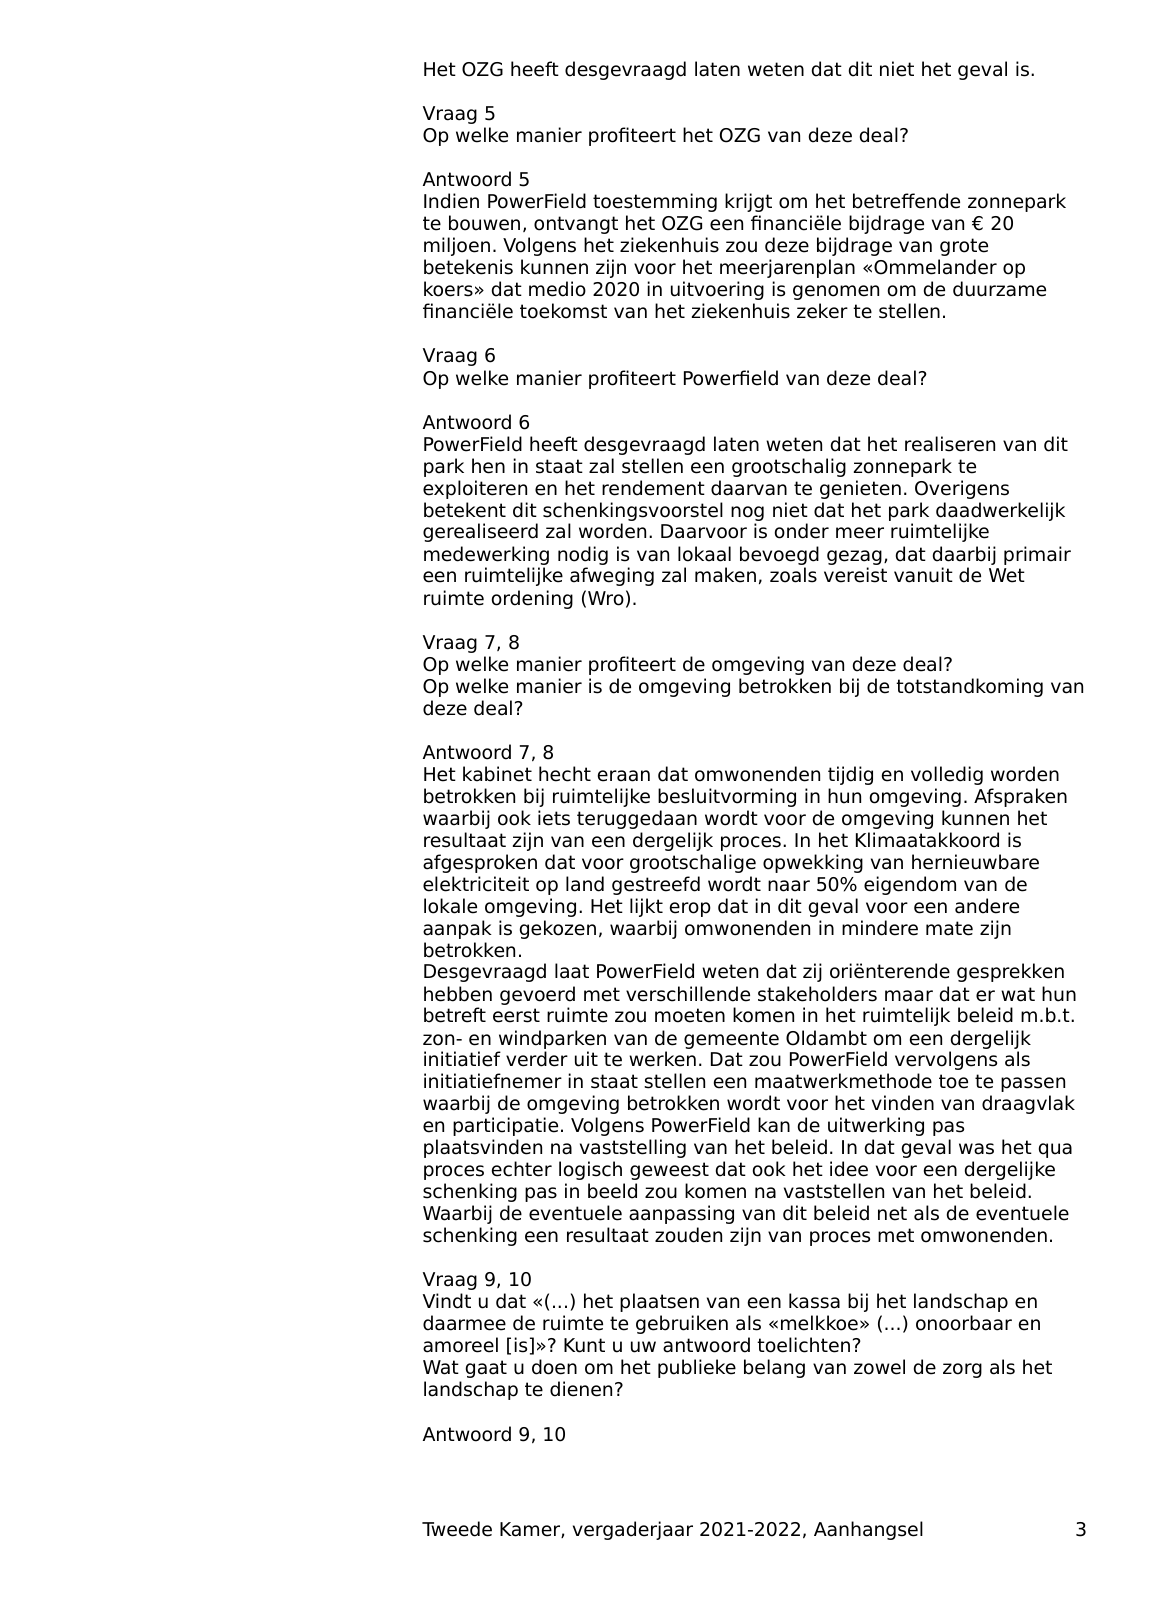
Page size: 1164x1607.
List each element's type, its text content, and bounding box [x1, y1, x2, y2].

text Desgevraagd laat PowerField weten dat zij oriënterende gesprekken hebben gevoerd met verschillende stakeholders maar dat er wat hun betreft eerst ruimte zou moeten komen in het ruimtelijk beleid m.b.t. zon- en windparken van de gemeente Oldambt om een dergelijk initiatief verder uit te werken. Dat zou PowerField vervolgens als initiatiefnemer in staat stellen een maatwerkmethode toe te passen waarbij de omgeving betrokken wordt voor het vinden van draagvlak en participatie. Volgens PowerField kan de uitwerking pas plaatsvinden na vaststelling van het beleid. In dat geval was het qua proces echter logisch geweest dat ook het idee voor een dergelijke schenking pas in beeld zou komen na vaststellen van het beleid. Waarbij de eventuele aanpassing van dit beleid net als de eventuele schenking een resultaat zouden zijn van proces met omwonenden. [422, 961, 1087, 1247]
text Op welke manier profiteert de omgeving van deze deal? [422, 653, 1087, 676]
text Vraag 5 [422, 103, 1087, 125]
text Wat gaat u doen om het publieke belang van zowel de zorg als het landschap te dienen? [422, 1357, 1087, 1401]
text Op welke manier is de omgeving betrokken bij de totstandkoming van deze deal? [422, 676, 1087, 719]
text Het kabinet hecht eraan dat omwonenden tijdig en volledig worden betrokken bij ruimtelijke besluitvorming in hun omgeving. Afspraken waarbij ook iets teruggedaan wordt voor de omgeving kunnen het resultaat zijn van een dergelijk proces. In het Klimaatakkoord is afgesproken dat voor grootschalige opwekking van hernieuwbare elektriciteit op land gestreefd wordt naar 50% eigendom van de lokale omgeving. Het lijkt erop dat in dit geval voor een andere aanpak is gekozen, waarbij omwonenden in mindere mate zijn betrokken. [422, 764, 1087, 961]
text Antwoord 7, 8 [422, 742, 1087, 764]
text Vraag 7, 8 [422, 632, 1087, 653]
text Antwoord 6 [422, 412, 1087, 433]
text medewerking nodig is van lokaal bevoegd gezag, dat daarbij primair een ruimtelijke afweging zal maken, zoals vereist vanuit de Wet ruimte ordening (Wro). [422, 543, 1087, 609]
text Vraag 9, 10 [422, 1269, 1087, 1291]
text Antwoord 9, 10 [422, 1423, 1087, 1445]
text Indien PowerField toestemming krijgt om het betreffende zonnepark te bouwen, ontvangt het OZG een financiële bijdrage van € 20 miljoen. Volgens het ziekenhuis zou deze bijdrage van grote betekenis kunnen zijn voor het meerjarenplan «Ommelander op koers» dat medio 2020 in uitvoering is genomen om de duurzame financiële toekomst van het ziekenhuis zeker te stellen. [422, 191, 1087, 323]
text Op welke manier profiteert het OZG van deze deal? [422, 125, 1087, 147]
text Het OZG heeft desgevraagd laten weten dat dit niet het geval is. [422, 59, 1087, 81]
text Vindt u dat «(...) het plaatsen van een kassa bij het landschap en daarmee de ruimte te gebruiken als «melkkoe» (...) onoorbaar en amoreel [is]»? Kunt u uw antwoord toelichten? [422, 1291, 1087, 1357]
text PowerField heeft desgevraagd laten weten dat het realiseren van dit park hen in staat zal stellen een grootschalig zonnepark te exploiteren en het rendement daarvan te genieten. Overigens betekent dit schenkingsvoorstel nog niet dat het park daadwerkelijk gerealiseerd zal worden. Daarvoor is onder meer ruimtelijke [422, 433, 1087, 543]
text Vraag 6 [422, 345, 1087, 367]
text Op welke manier profiteert Powerfield van deze deal? [422, 367, 1087, 389]
text Antwoord 5 [422, 169, 1087, 191]
